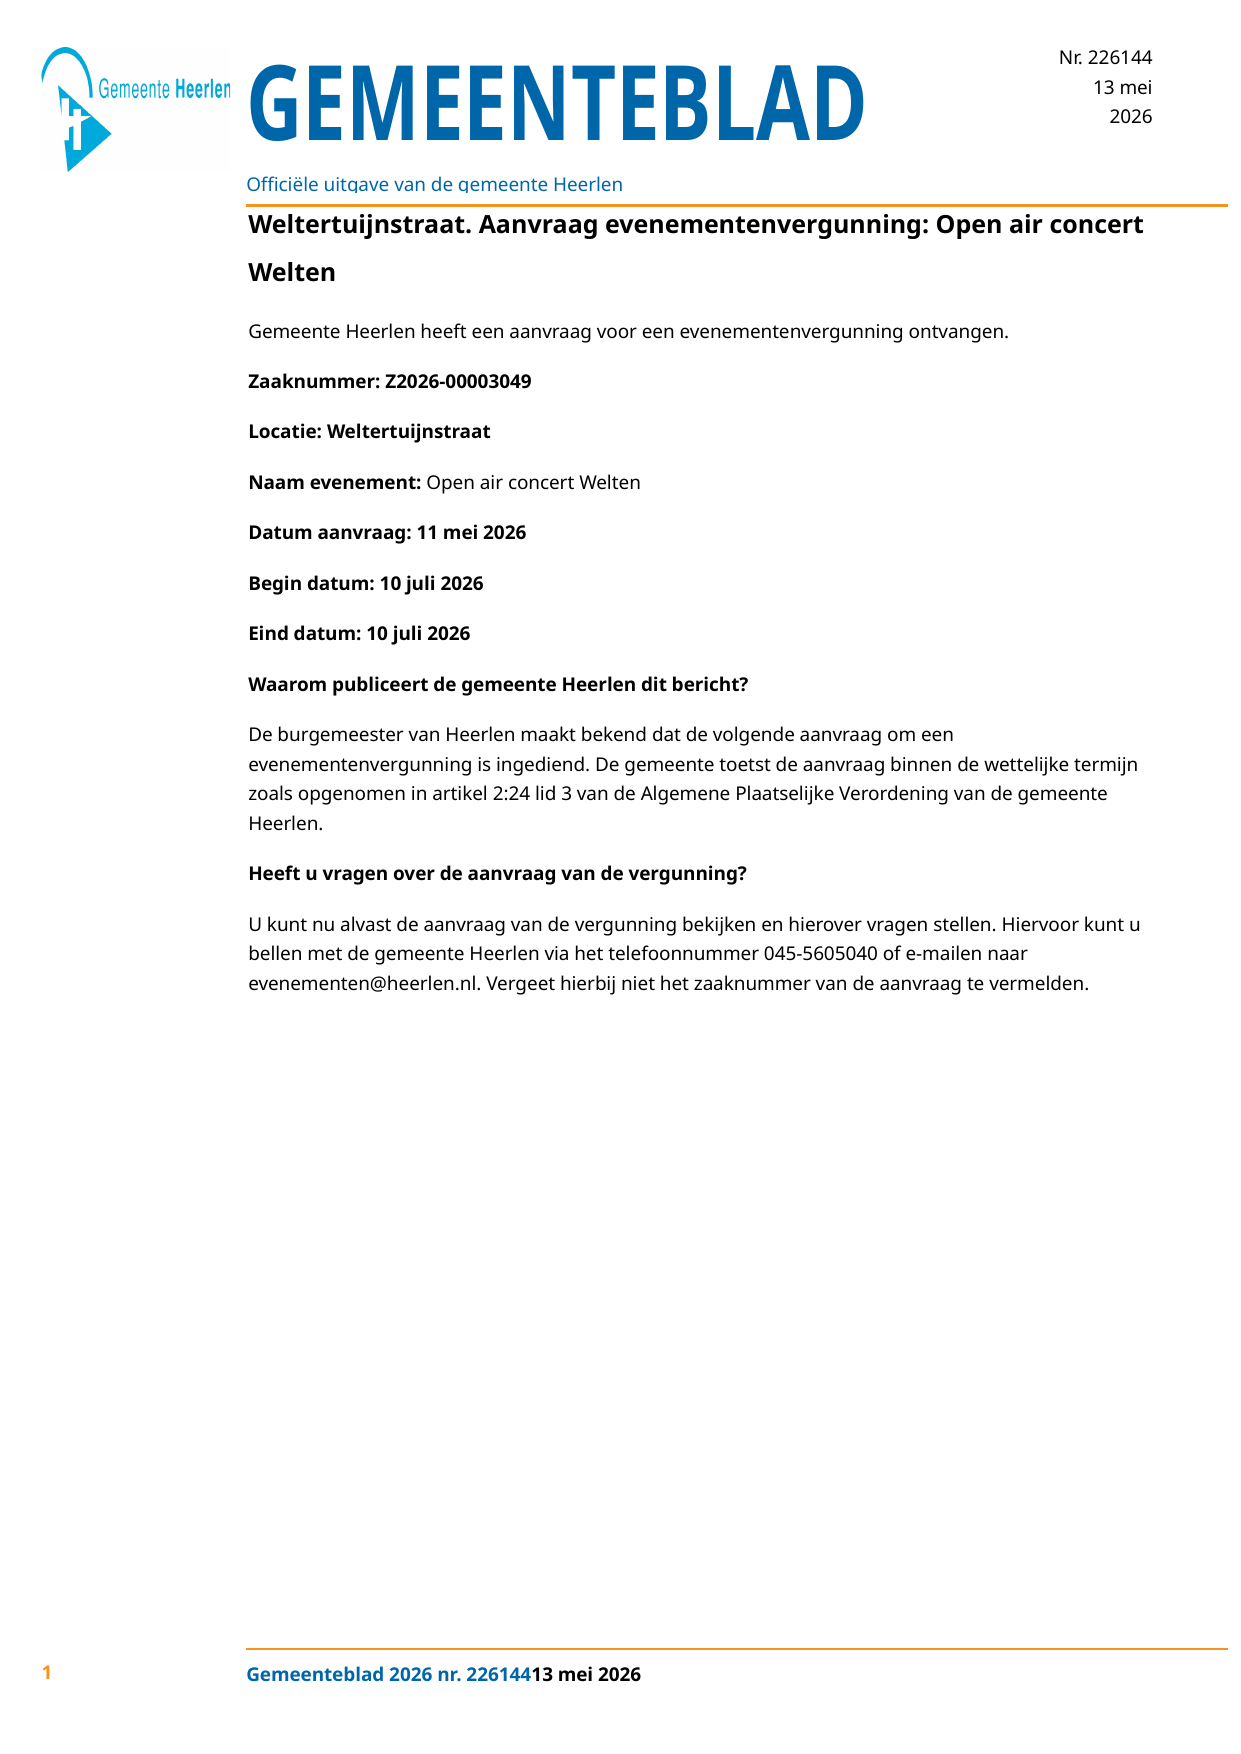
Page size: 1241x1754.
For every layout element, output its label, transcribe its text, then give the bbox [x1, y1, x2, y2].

text Zaaknummer: Z2026-00003049 [248, 368, 1152, 394]
text U kunt nu alvast de aanvraag van de vergunning bekijken en hierover vragen stellen. Hiervoor kunt u bellen met de gemeente Heerlen via het telefoonnummer 045-5605040 of e-mailen naar evenementen@heerlen.nl. Vergeet hierbij niet het zaaknummer van de aanvraag te vermelden. [248, 911, 1152, 996]
text Heeft u vragen over de aanvraag van de vergunning? [248, 860, 1152, 886]
picture [41, 47, 59, 70]
text Datum aanvraag: 11 mei 2026 [248, 519, 1152, 545]
text Waarom publiceert de gemeente Heerlen dit bericht? [248, 671, 1152, 697]
picture [41, 47, 231, 172]
text Locatie: Weltertuijnstraat [248, 419, 1152, 444]
text Weltertuijnstraat. Aanvraag evenementenvergunning: Open air concert Welten [248, 207, 1152, 288]
text Eind datum: 10 juli 2026 [248, 620, 1152, 646]
text Gemeente Heerlen heeft een aanvraag voor een evenementenvergunning ontvangen. [248, 318, 1152, 344]
text Naam evenement: Open air concert Welten [248, 469, 1152, 495]
text Begin datum: 10 juli 2026 [248, 570, 1152, 596]
text De burgemeester van Heerlen maakt bekend dat de volgende aanvraag om een evenementenvergunning is ingediend. De gemeente toetst de aanvraag binnen de wettelijke termijn zoals opgenomen in artikel 2:24 lid 3 van de Algemene Plaatselijke Verordening van de gemeente Heerlen. [248, 721, 1152, 836]
